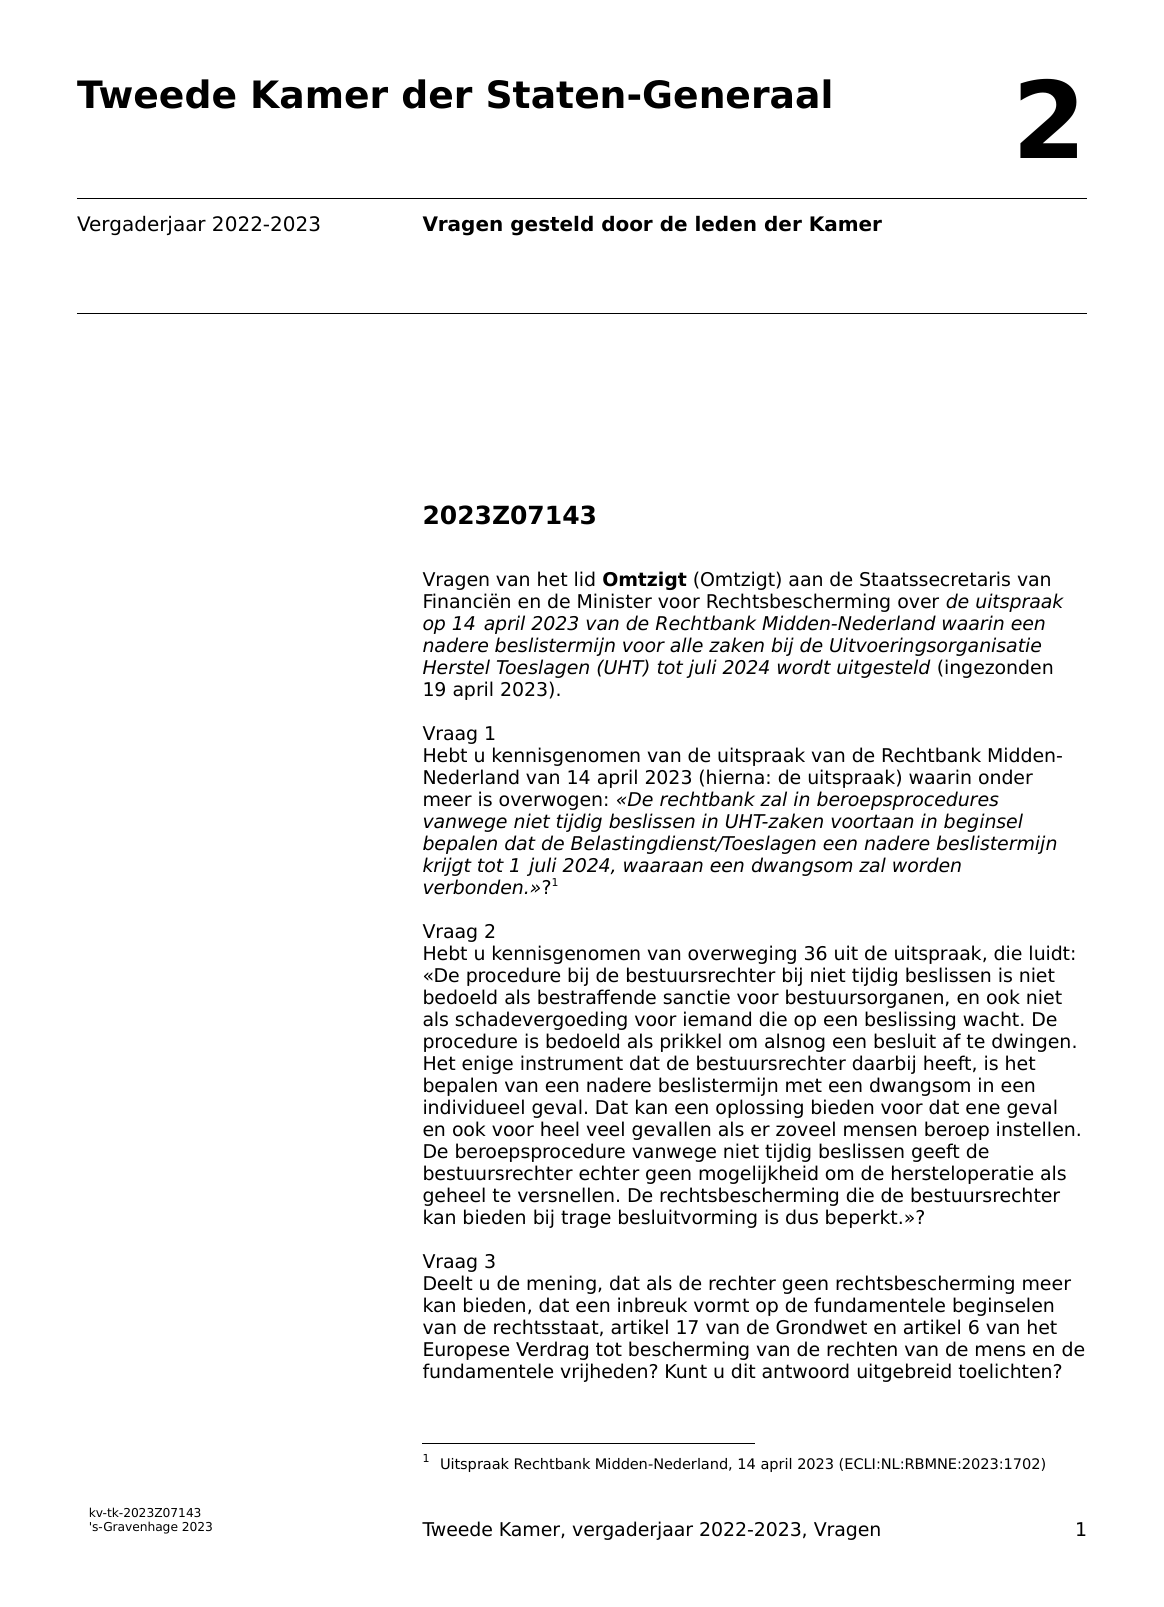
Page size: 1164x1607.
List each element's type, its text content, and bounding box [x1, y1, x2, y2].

table_cell Vergaderjaar 2022-2023 [77, 199, 422, 313]
table_cell Vragen gesteld door de leden der Kamer [422, 199, 1087, 313]
text 's-Gravenhage 2023 [88, 1520, 323, 1534]
text Deelt u de mening, dat als de rechter geen rechtsbescherming meer kan bieden, dat een inbreuk vormt op de fundamentele beginselen van de rechtsstaat, artikel 17 van de Grondwet en artikel 6 van het Europese Verdrag tot bescherming van de rechten van de mens en de fundamentele vrijheden? Kunt u dit antwoord uitgebreid toelichten? [422, 1273, 1087, 1383]
text Hebt u kennisgenomen van de uitspraak van de Rechtbank Midden-Nederland van 14 april 2023 (hierna: de uitspraak) waarin onder meer is overwogen: «De rechtbank zal in beroepsprocedures vanwege niet tijdig beslissen in UHT-zaken voortaan in beginsel bepalen dat de Belastingdienst/Toeslagen een nadere beslistermijn krijgt tot 1 juli 2024, waaraan een dwangsom zal worden verbonden.»? [422, 745, 1087, 899]
text Hebt u kennisgenomen van overweging 36 uit de uitspraak, die luidt: «De procedure bij de bestuursrechter bij niet tijdig beslissen is niet bedoeld als bestraffende sanctie voor bestuursorganen, en ook niet als schadevergoeding voor iemand die op een beslissing wacht. De procedure is bedoeld als prikkel om alsnog een besluit af te dwingen. Het enige instrument dat de bestuursrechter daarbij heeft, is het bepalen van een nadere beslistermijn met een dwangsom in een individueel geval. Dat kan een oplossing bieden voor dat ene geval en ook voor heel veel gevallen als er zoveel mensen beroep instellen. De beroepsprocedure vanwege niet tijdig beslissen geeft de bestuursrechter echter geen mogelijkheid om de hersteloperatie als geheel te versnellen. De rechtsbescherming die de bestuursrechter kan bieden bij trage besluitvorming is dus beperkt.»? [422, 943, 1087, 1228]
table_header Tweede Kamer der Staten-Generaal [77, 59, 886, 198]
text Vraag 1 [422, 723, 1087, 745]
text Vraag 3 [422, 1251, 1087, 1273]
text Uitspraak Rechtbank Midden-Nederland, 14 april 2023 (ECLI:NL:RBMNE:2023:1702) [422, 1452, 1087, 1474]
text Vraag 2 [422, 921, 1087, 943]
text Vragen van het lid Omtzigt (Omtzigt) aan de Staatssecretaris van Financiën en de Minister voor Rechtsbescherming over de uitspraak op 14 april 2023 van de Rechtbank Midden-Nederland waarin een nadere beslistermijn voor alle zaken bij de Uitvoeringsorganisatie Herstel Toeslagen (UHT) tot juli 2024 wordt uitgesteld (ingezonden 19 april 2023). [422, 569, 1087, 701]
text 2023Z07143 [422, 501, 1087, 531]
table_header 2 [886, 59, 1087, 198]
text kv-tk-2023Z07143 [88, 1506, 323, 1520]
